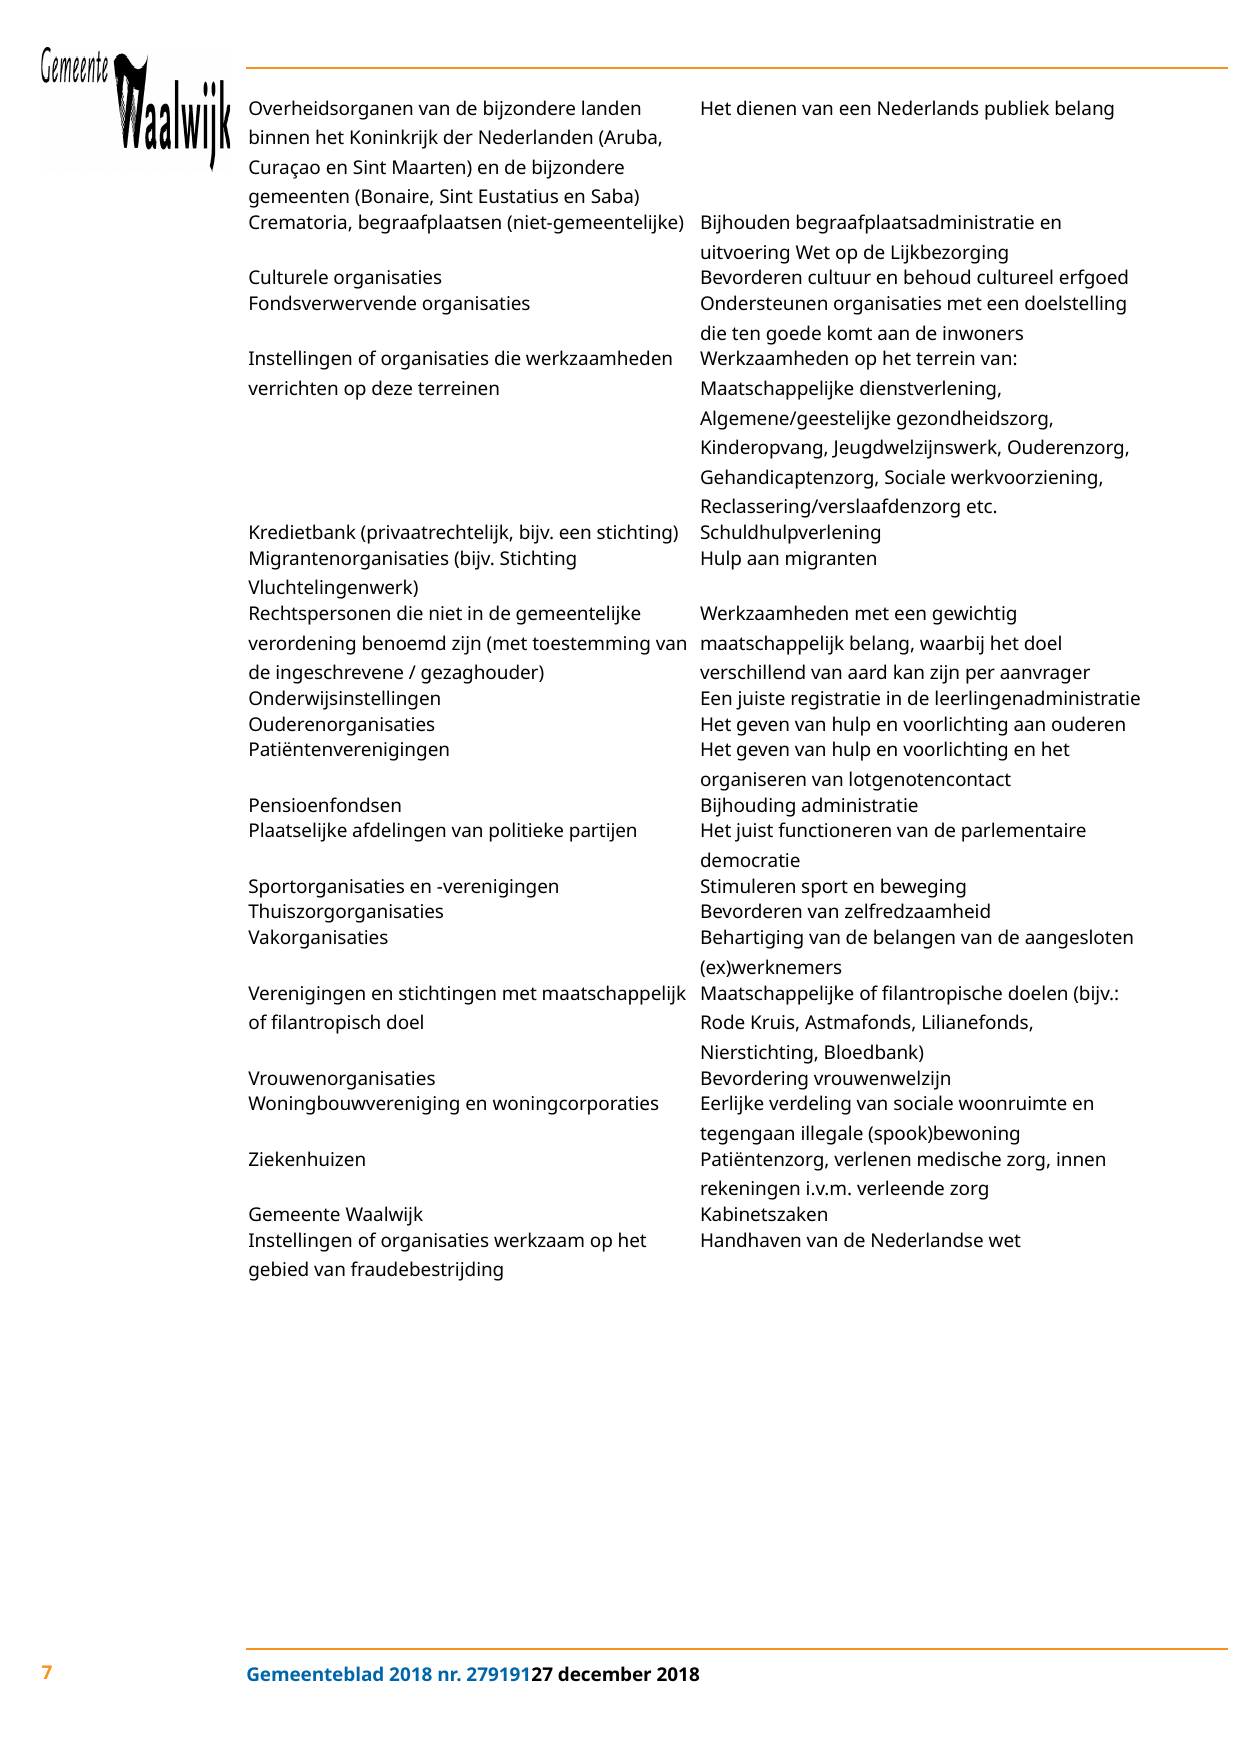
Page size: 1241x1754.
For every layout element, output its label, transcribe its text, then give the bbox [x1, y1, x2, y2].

table_cell Handhaven van de Nederlandse wet [700, 1227, 1152, 1282]
table_cell Het dienen van een Nederlands publiek belang [700, 95, 1152, 209]
table_cell Bijhouding administratie [700, 792, 1152, 818]
table_cell Werkzaamheden met een gewichtig maatschappelijk belang, waarbij het doel verschillend van aard kan zijn per aanvrager [700, 600, 1152, 685]
table_cell Bevordering vrouwenwelzijn [700, 1065, 1152, 1090]
table_cell Vrouwenorganisaties [248, 1065, 700, 1090]
table_cell Instellingen of organisaties die werkzaamheden verrichten op deze terreinen [248, 346, 700, 519]
table_cell Ouderenorganisaties [248, 711, 700, 737]
table_cell Fondsverwervende organisaties [248, 290, 700, 346]
table_cell Het geven van hulp en voorlichting aan ouderen [700, 711, 1152, 737]
table_cell Bijhouden begraafplaatsadministratie en uitvoering Wet op de Lijkbezorging [700, 209, 1152, 264]
table_cell Kabinetszaken [700, 1201, 1152, 1227]
table_cell Thuiszorgorganisaties [248, 899, 700, 924]
table_cell Woningbouwvereniging en woningcorporaties [248, 1090, 700, 1146]
table_cell Onderwijsinstellingen [248, 685, 700, 711]
table_cell Migrantenorganisaties (bijv. Stichting Vluchtelingenwerk) [248, 545, 700, 600]
table_cell Culturele organisaties [248, 265, 700, 290]
table_cell Kredietbank (privaatrechtelijk, bijv. een stichting) [248, 519, 700, 545]
table_cell Rechtspersonen die niet in de gemeentelijke verordening benoemd zijn (met toestemming van de ingeschrevene / gezaghouder) [248, 600, 700, 685]
table_cell Verenigingen en stichtingen met maatschappelijk of filantropisch doel [248, 980, 700, 1065]
table_cell Hulp aan migranten [700, 545, 1152, 600]
table_cell Behartiging van de belangen van de aangesloten (ex)werknemers [700, 925, 1152, 980]
table_cell Overheidsorganen van de bijzondere landen binnen het Koninkrijk der Nederlanden (Aruba, Curaçao en Sint Maarten) en de bijzondere gemeenten (Bonaire, Sint Eustatius en Saba) [248, 95, 700, 209]
table_cell Pensioenfondsen [248, 792, 700, 818]
table_cell Vakorganisaties [248, 925, 700, 980]
table_cell Patiëntenzorg, verlenen medische zorg, innen rekeningen i.v.m. verleende zorg [700, 1146, 1152, 1201]
table_cell Het juist functioneren van de parlementaire democratie [700, 818, 1152, 873]
table_cell Bevorderen van zelfredzaamheid [700, 899, 1152, 924]
table_cell Crematoria, begraafplaatsen (niet-gemeentelijke) [248, 209, 700, 264]
table_cell Schuldhulpverlening [700, 519, 1152, 545]
table_cell Sportorganisaties en -verenigingen [248, 873, 700, 899]
table_cell Eerlijke verdeling van sociale woonruimte en tegengaan illegale (spook)bewoning [700, 1090, 1152, 1146]
table_cell Ondersteunen organisaties met een doelstelling die ten goede komt aan de inwoners [700, 290, 1152, 346]
table_cell Werkzaamheden op het terrein van: Maatschappelijke dienstverlening, Algemene/geestelijke gezondheidszorg, Kinderopvang, Jeugdwelzijnswerk, Ouderenzorg, Gehandicaptenzorg, Sociale werkvoorziening, Reclassering/verslaafdenzorg etc. [700, 346, 1152, 519]
table_cell Stimuleren sport en beweging [700, 873, 1152, 899]
table_cell Patiëntenverenigingen [248, 737, 700, 792]
table_cell Instellingen of organisaties werkzaam op het gebied van fraudebestrijding [248, 1227, 700, 1282]
table_cell Ziekenhuizen [248, 1146, 700, 1201]
table_cell Maatschappelijke of filantropische doelen (bijv.: Rode Kruis, Astmafonds, Lilianefonds, Nierstichting, Bloedbank) [700, 980, 1152, 1065]
picture [41, 47, 231, 172]
table_cell Gemeente Waalwijk [248, 1201, 700, 1227]
table_cell Bevorderen cultuur en behoud cultureel erfgoed [700, 265, 1152, 290]
table_cell Het geven van hulp en voorlichting en het organiseren van lotgenotencontact [700, 737, 1152, 792]
table_cell Plaatselijke afdelingen van politieke partijen [248, 818, 700, 873]
table_cell Een juiste registratie in de leerlingenadministratie [700, 685, 1152, 711]
